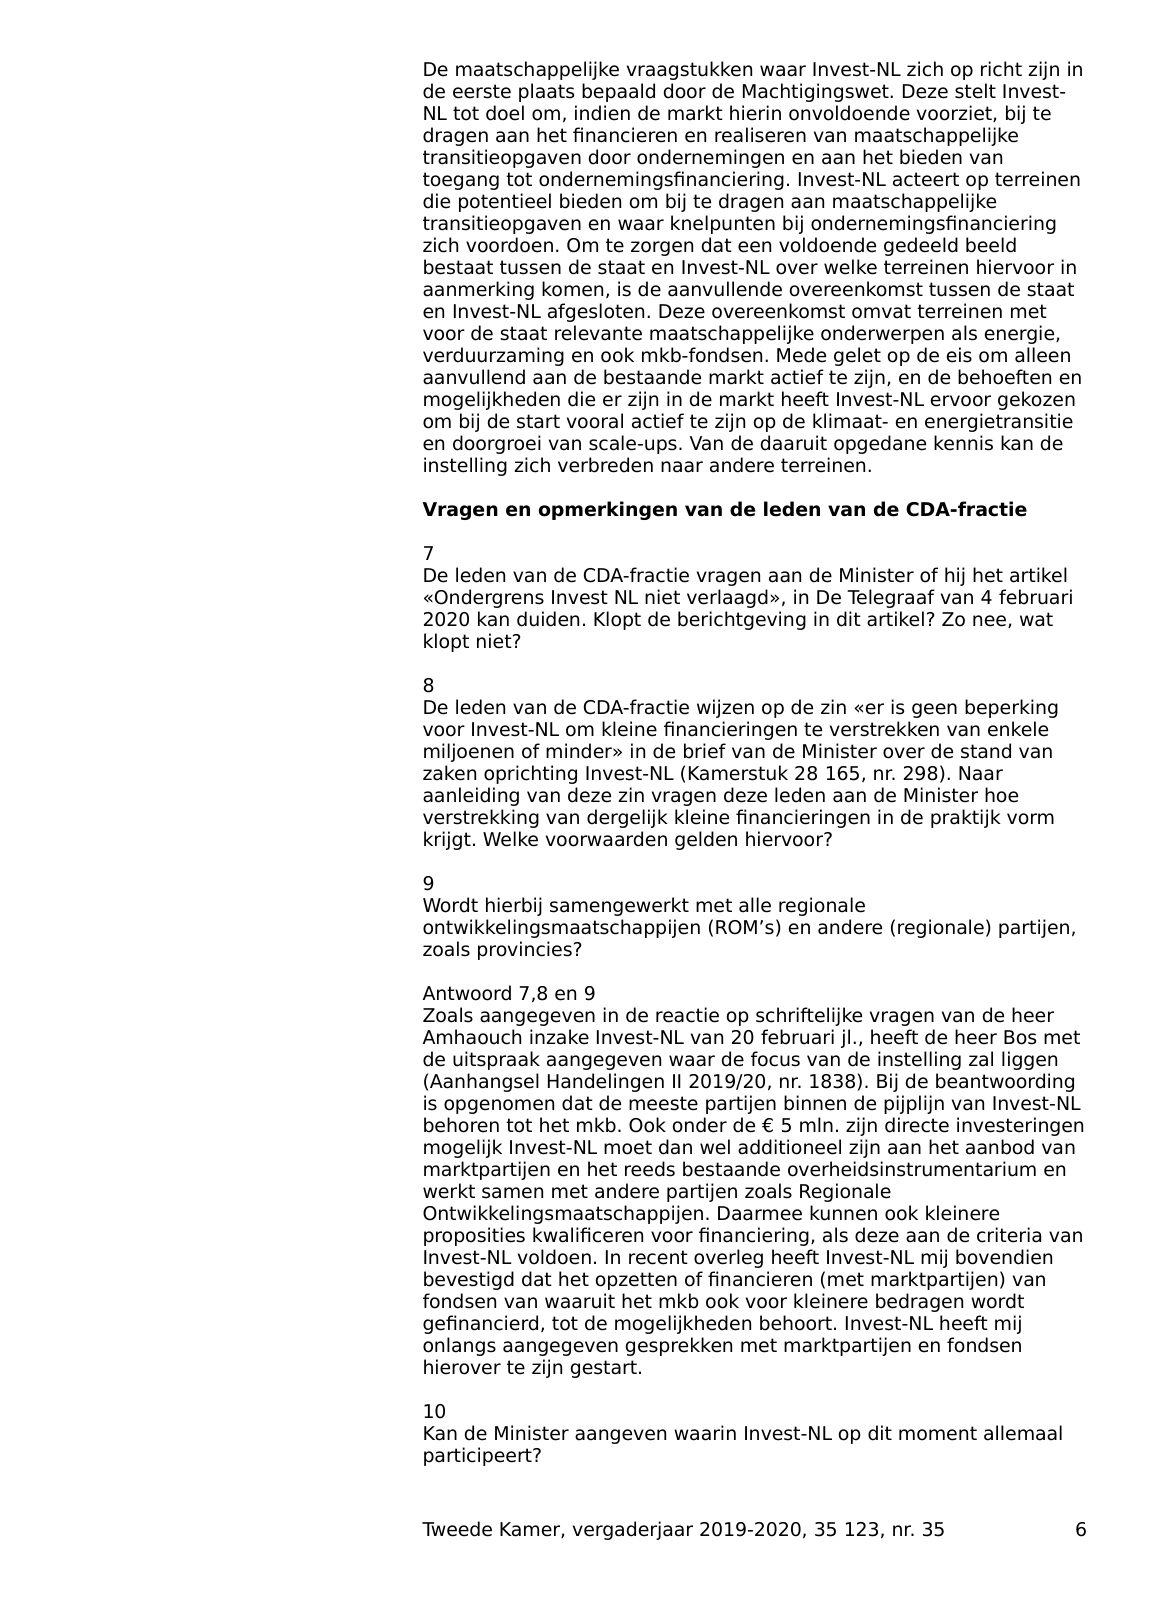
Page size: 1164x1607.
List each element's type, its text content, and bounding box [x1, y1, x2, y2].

text 7 [422, 543, 1087, 565]
subtitle Vragen en opmerkingen van de leden van de CDA-fractie [422, 499, 1087, 521]
text 9 [422, 873, 1087, 895]
text De leden van de CDA-fractie vragen aan de Minister of hij het artikel «Ondergrens Invest NL niet verlaagd», in De Telegraaf van 4 februari 2020 kan duiden. Klopt de berichtgeving in dit artikel? Zo nee, wat klopt niet? [422, 565, 1087, 653]
text Wordt hierbij samengewerkt met alle regionale ontwikkelingsmaatschappijen (ROM’s) en andere (regionale) partijen, zoals provincies? [422, 895, 1087, 961]
text De maatschappelijke vraagstukken waar Invest-NL zich op richt zijn in de eerste plaats bepaald door de Machtigingswet. Deze stelt Invest-NL tot doel om, indien de markt hierin onvoldoende voorziet, bij te dragen aan het financieren en realiseren van maatschappelijke transitieopgaven door ondernemingen en aan het bieden van toegang tot ondernemingsfinanciering. Invest-NL acteert op terreinen die potentieel bieden om bij te dragen aan maatschappelijke transitieopgaven en waar knelpunten bij ondernemingsfinanciering zich voordoen. Om te zorgen dat een voldoende gedeeld beeld bestaat tussen de staat en Invest-NL over welke terreinen hiervoor in aanmerking komen, is de aanvullende overeenkomst tussen de staat en Invest-NL afgesloten. Deze overeenkomst omvat terreinen met voor de staat relevante maatschappelijke onderwerpen als energie, verduurzaming en ook mkb-fondsen. Mede gelet op de eis om alleen aanvullend aan de bestaande markt actief te zijn, en de behoeften en mogelijkheden die er zijn in de markt heeft Invest-NL ervoor gekozen om bij de start vooral actief te zijn op de klimaat- en energietransitie en doorgroei van scale-ups. Van de daaruit opgedane kennis kan de instelling zich verbreden naar andere terreinen. [422, 59, 1087, 477]
text 10 [422, 1401, 1087, 1423]
text 8 [422, 675, 1087, 697]
text Antwoord 7,8 en 9 [422, 983, 1087, 1005]
text Zoals aangegeven in de reactie op schriftelijke vragen van de heer Amhaouch inzake Invest-NL van 20 februari jl., heeft de heer Bos met de uitspraak aangegeven waar de focus van de instelling zal liggen (Aanhangsel Handelingen II 2019/20, nr. 1838). Bij de beantwoording is opgenomen dat de meeste partijen binnen de pijplijn van Invest-NL behoren tot het mkb. Ook onder de € 5 mln. zijn directe investeringen mogelijk Invest-NL moet dan wel additioneel zijn aan het aanbod van marktpartijen en het reeds bestaande overheidsinstrumentarium en werkt samen met andere partijen zoals Regionale Ontwikkelingsmaatschappijen. Daarmee kunnen ook kleinere proposities kwalificeren voor financiering, als deze aan de criteria van Invest-NL voldoen. In recent overleg heeft Invest-NL mij bovendien bevestigd dat het opzetten of financieren (met marktpartijen) van fondsen van waaruit het mkb ook voor kleinere bedragen wordt gefinancierd, tot de mogelijkheden behoort. Invest-NL heeft mij onlangs aangegeven gesprekken met marktpartijen en fondsen hierover te zijn gestart. [422, 1005, 1087, 1379]
text De leden van de CDA-fractie wijzen op de zin «er is geen beperking voor Invest-NL om kleine financieringen te verstrekken van enkele miljoenen of minder» in de brief van de Minister over de stand van zaken oprichting Invest-NL (Kamerstuk 28 165, nr. 298). Naar aanleiding van deze zin vragen deze leden aan de Minister hoe verstrekking van dergelijk kleine financieringen in de praktijk vorm krijgt. Welke voorwaarden gelden hiervoor? [422, 697, 1087, 851]
text Kan de Minister aangeven waarin Invest-NL op dit moment allemaal participeert? [422, 1423, 1087, 1467]
